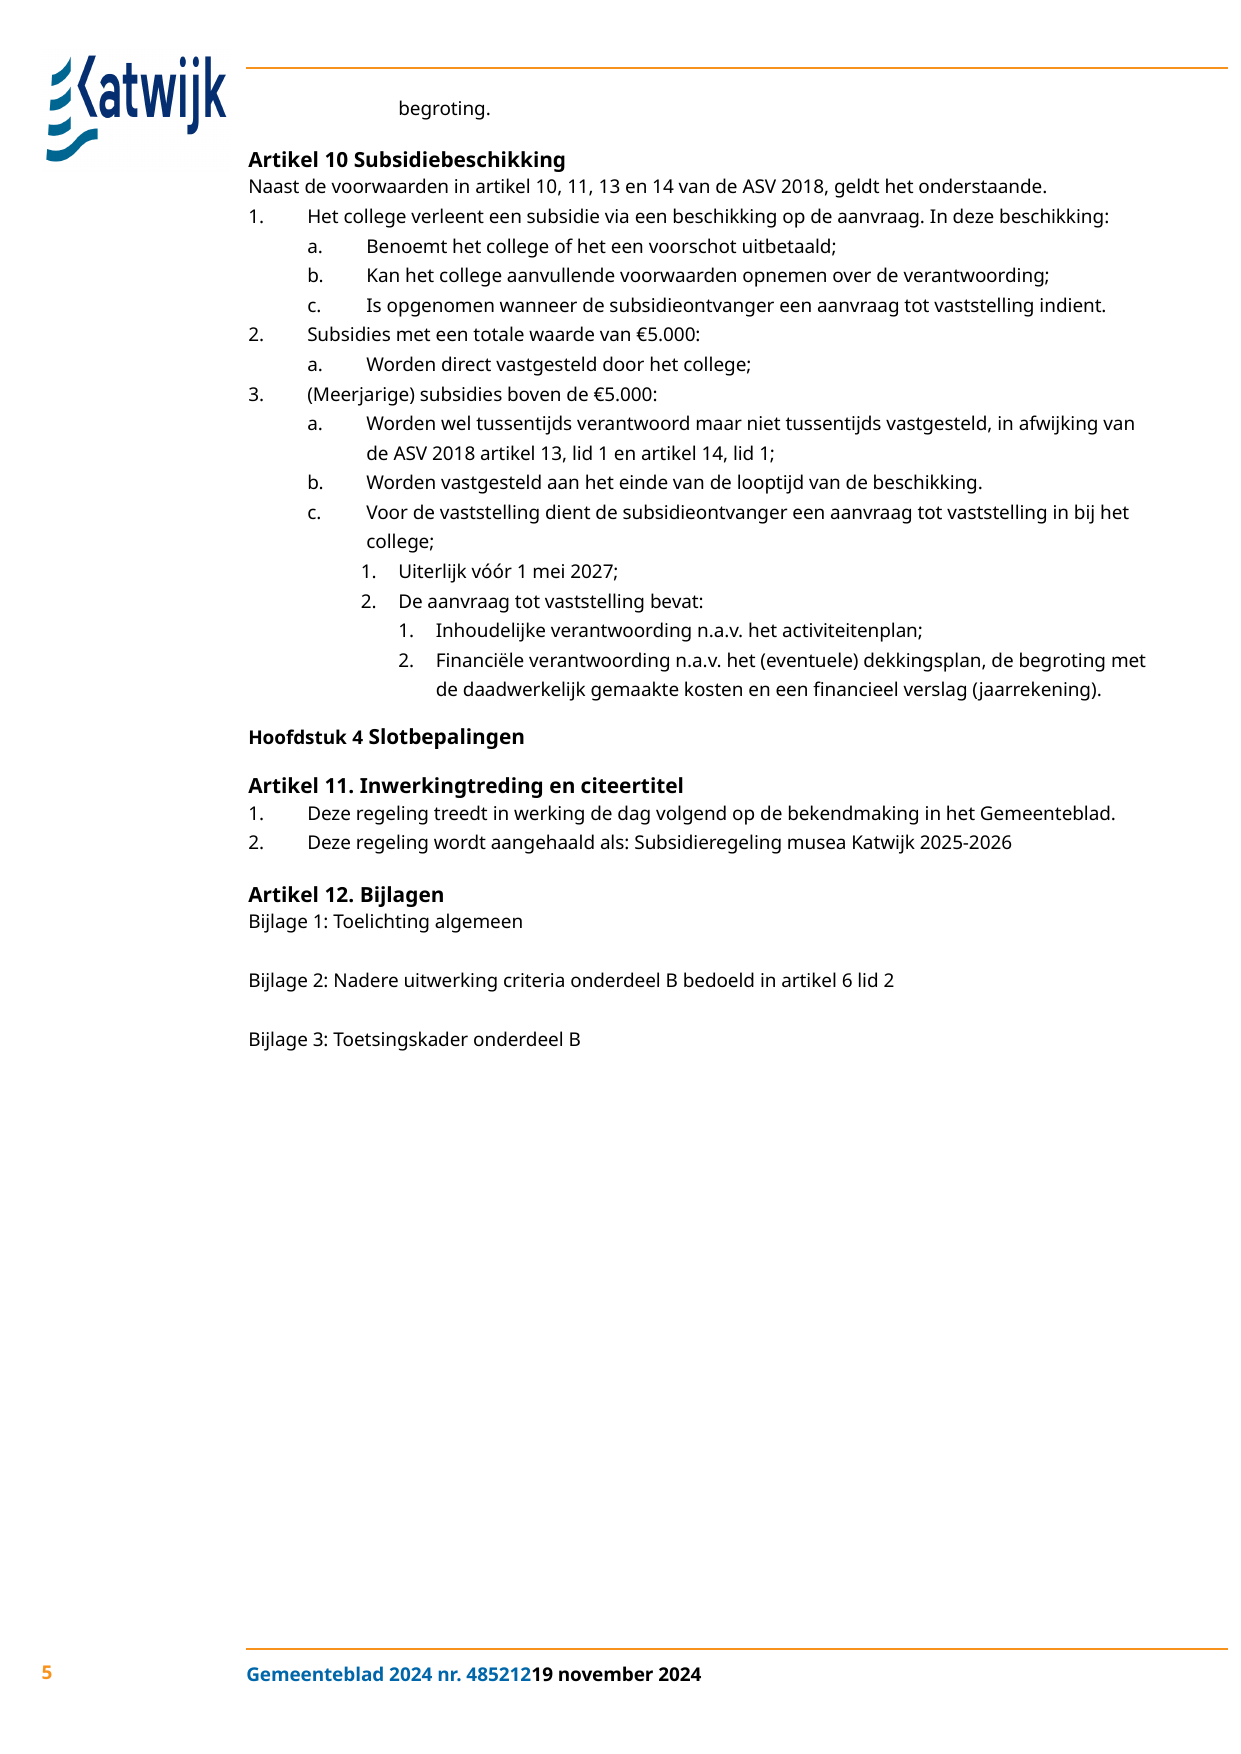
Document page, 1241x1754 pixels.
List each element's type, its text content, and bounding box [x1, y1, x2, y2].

list Kan het college aanvullende voorwaarden opnemen over de verantwoording; [307, 262, 1152, 288]
list Deze regeling wordt aangehaald als: Subsidieregeling musea Katwijk 2025-2026 [248, 829, 1152, 855]
list Financiële verantwoording n.a.v. het (eventuele) dekkingsplan, de begroting met de daadwerkelijk gemaakte kosten en een financieel verslag (jaarrekening). [398, 647, 1152, 702]
text Artikel 12. Bijlagen [248, 880, 1152, 908]
list Uiterlijk vóór 1 mei 2027; [361, 558, 1152, 584]
list Benoemt het college of het een voorschot uitbetaald; [307, 233, 1152, 258]
text Bijlage 2: Nadere uitwerking criteria onderdeel B bedoeld in artikel 6 lid 2 [248, 967, 1152, 993]
list Worden direct vastgesteld door het college; [307, 351, 1152, 377]
list Het college verleent een subsidie via een beschikking op de aanvraag. In deze beschikking: [248, 203, 1152, 229]
list Deze regeling treedt in werking de dag volgend op de bekendmaking in het Gemeenteblad. [248, 800, 1152, 826]
list Worden vastgesteld aan het einde van de looptijd van de beschikking. [307, 469, 1152, 495]
list De aanvraag tot vaststelling bevat: [361, 588, 1152, 613]
text Naast de voorwaarden in artikel 10, 11, 13 en 14 van de ASV 2018, geldt het onderstaande. [248, 174, 1152, 199]
list begroting. [361, 95, 1152, 121]
list (Meerjarige) subsidies boven de €5.000: [248, 381, 1152, 406]
picture [41, 47, 231, 172]
text Artikel 10 Subsidiebeschikking [248, 145, 1152, 174]
list Voor de vaststelling dient de subsidieontvanger een aanvraag tot vaststelling in bij het college; [307, 499, 1152, 554]
list Inhoudelijke verantwoording n.a.v. het activiteitenplan; [398, 617, 1152, 643]
list Is opgenomen wanneer de subsidieontvanger een aanvraag tot vaststelling indient. [307, 292, 1152, 318]
text Bijlage 1: Toelichting algemeen [248, 908, 1152, 934]
list Subsidies met een totale waarde van €5.000: [248, 322, 1152, 347]
list Worden wel tussentijds verantwoord maar niet tussentijds vastgesteld, in afwijking van de ASV 2018 artikel 13, lid 1 en artikel 14, lid 1; [307, 410, 1152, 466]
text Artikel 11. Inwerkingtreding en citeertitel [248, 771, 1152, 800]
text Bijlage 3: Toetsingskader onderdeel B [248, 1027, 1152, 1052]
text Hoofdstuk 4 Slotbepalingen [248, 722, 1152, 751]
